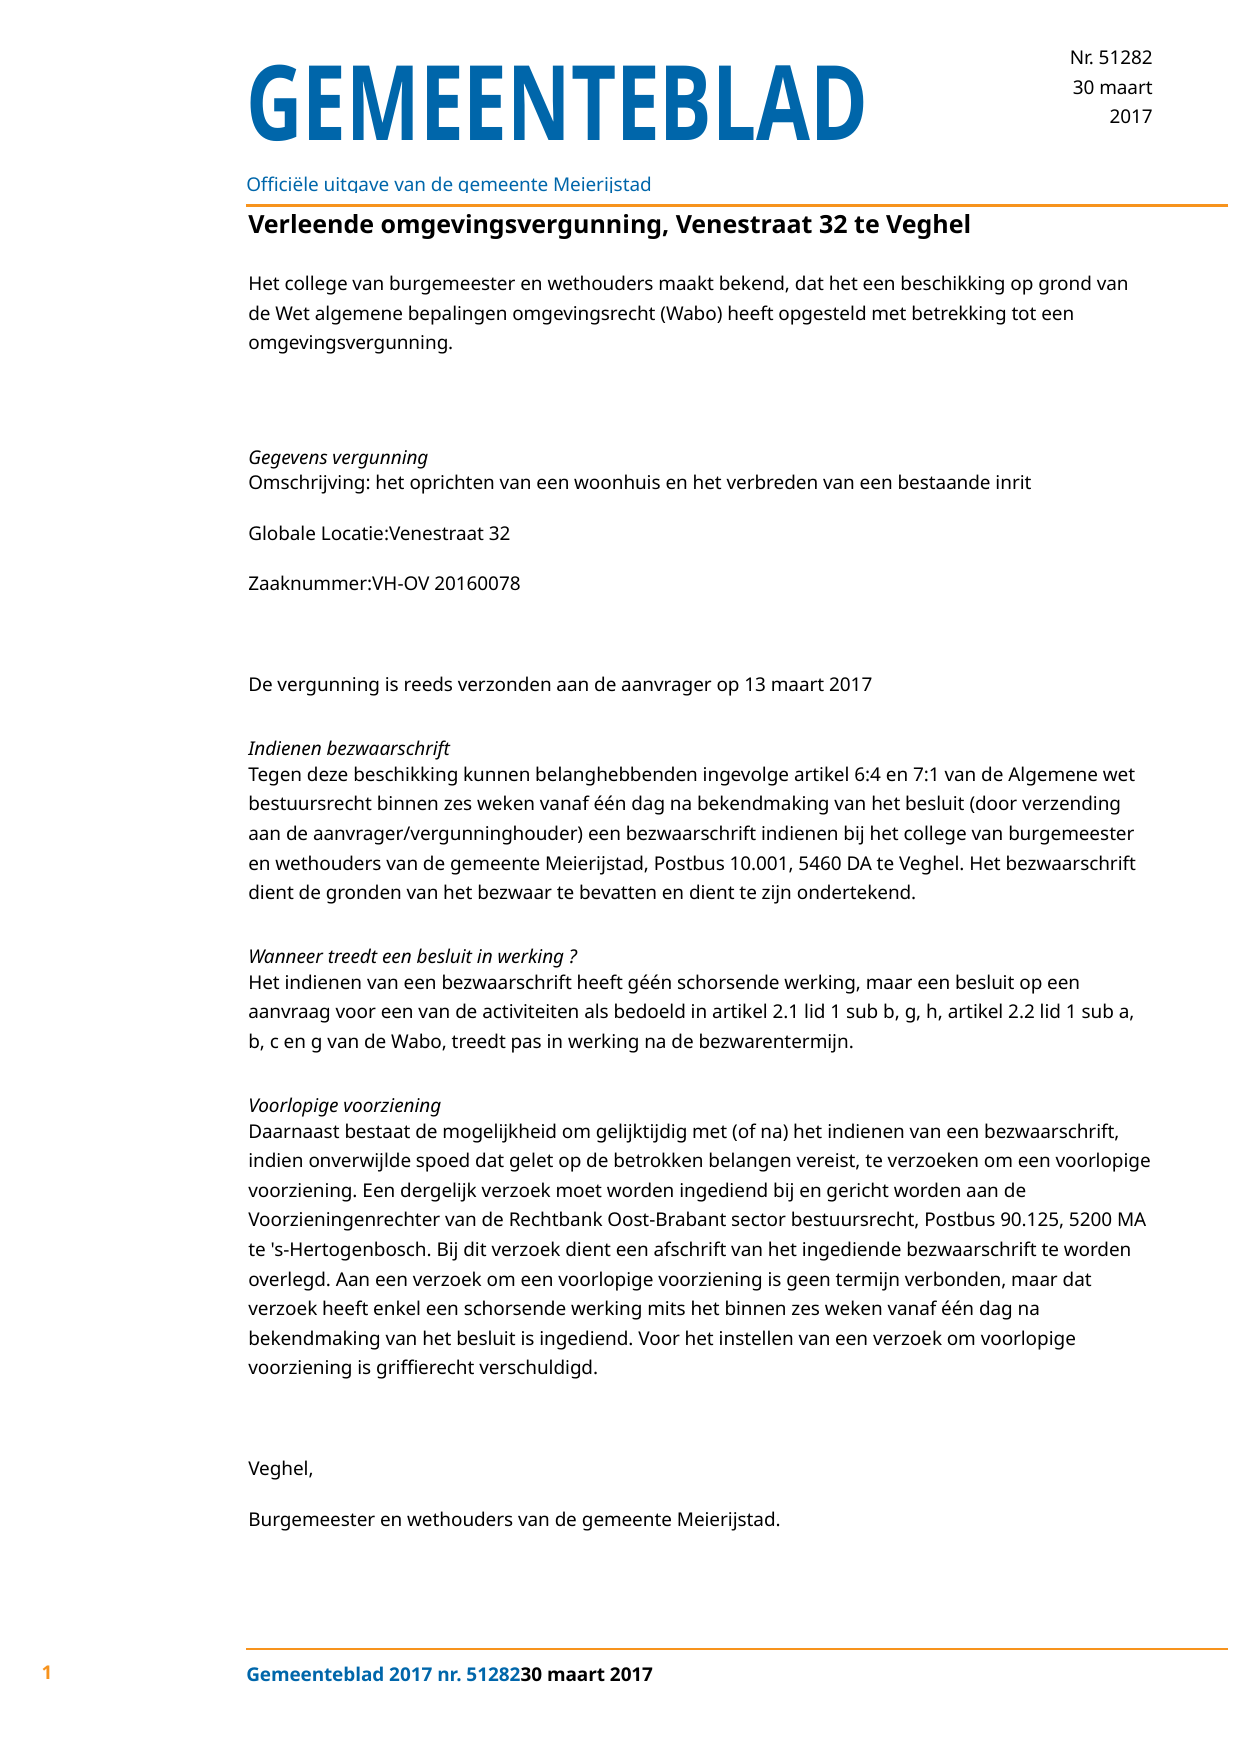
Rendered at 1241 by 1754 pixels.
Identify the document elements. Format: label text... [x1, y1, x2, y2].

text Verleende omgevingsvergunning, Venestraat 32 te Veghel [248, 207, 1152, 241]
text De vergunning is reeds verzonden aan de aanvrager op 13 maart 2017 [248, 671, 1152, 697]
text Het indienen van een bezwaarschrift heeft géén schorsende werking, maar een besluit op een aanvraag voor een van de activiteiten als bedoeld in artikel 2.1 lid 1 sub b, g, h, artikel 2.2 lid 1 sub a, b, c en g van de Wabo, treedt pas in werking na de bezwarentermijn. [248, 969, 1152, 1054]
text Zaaknummer:VH-OV 20160078 [248, 570, 1152, 596]
text Omschrijving: het oprichten van een woonhuis en het verbreden van een bestaande inrit [248, 469, 1152, 495]
text Het college van burgemeester en wethouders maakt bekend, dat het een beschikking op grond van de Wet algemene bepalingen omgevingsrecht (Wabo) heeft opgesteld met betrekking tot een omgevingsvergunning. [248, 270, 1152, 355]
text Globale Locatie:Venestraat 32 [248, 520, 1152, 546]
text Voorlopige voorziening [248, 1092, 1152, 1118]
picture [41, 47, 231, 172]
text Gegevens vergunning [248, 444, 1152, 469]
text Veghel, [248, 1455, 1152, 1481]
text Burgemeester en wethouders van de gemeente Meierijstad. [248, 1506, 1152, 1531]
text Wanneer treedt een besluit in werking ? [248, 943, 1152, 969]
text Daarnaast bestaat de mogelijkheid om gelijktijdig met (of na) het indienen van een bezwaarschrift, indien onverwijlde spoed dat gelet op de betrokken belangen vereist, te verzoeken om een voorlopige voorziening. Een dergelijk verzoek moet worden ingediend bij en gericht worden aan de Voorzieningenrechter van de Rechtbank Oost-Brabant sector bestuursrecht, Postbus 90.125, 5200 MA te 's-Hertogenbosch. Bij dit verzoek dient een afschrift van het ingediende bezwaarschrift te worden overlegd. Aan een verzoek om een voorlopige voorziening is geen termijn verbonden, maar dat verzoek heeft enkel een schorsende werking mits het binnen zes weken vanaf één dag na bekendmaking van het besluit is ingediend. Voor het instellen van een verzoek om voorlopige voorziening is griffierecht verschuldigd. [248, 1118, 1152, 1380]
text Indienen bezwaarschrift [248, 735, 1152, 761]
text Tegen deze beschikking kunnen belanghebbenden ingevolge artikel 6:4 en 7:1 van de Algemene wet bestuursrecht binnen zes weken vanaf één dag na bekendmaking van het besluit (door verzending aan de aanvrager/vergunninghouder) een bezwaarschrift indienen bij het college van burgemeester en wethouders van de gemeente Meierijstad, Postbus 10.001, 5460 DA te Veghel. Het bezwaarschrift dient de gronden van het bezwaar te bevatten en dient te zijn ondertekend. [248, 761, 1152, 905]
